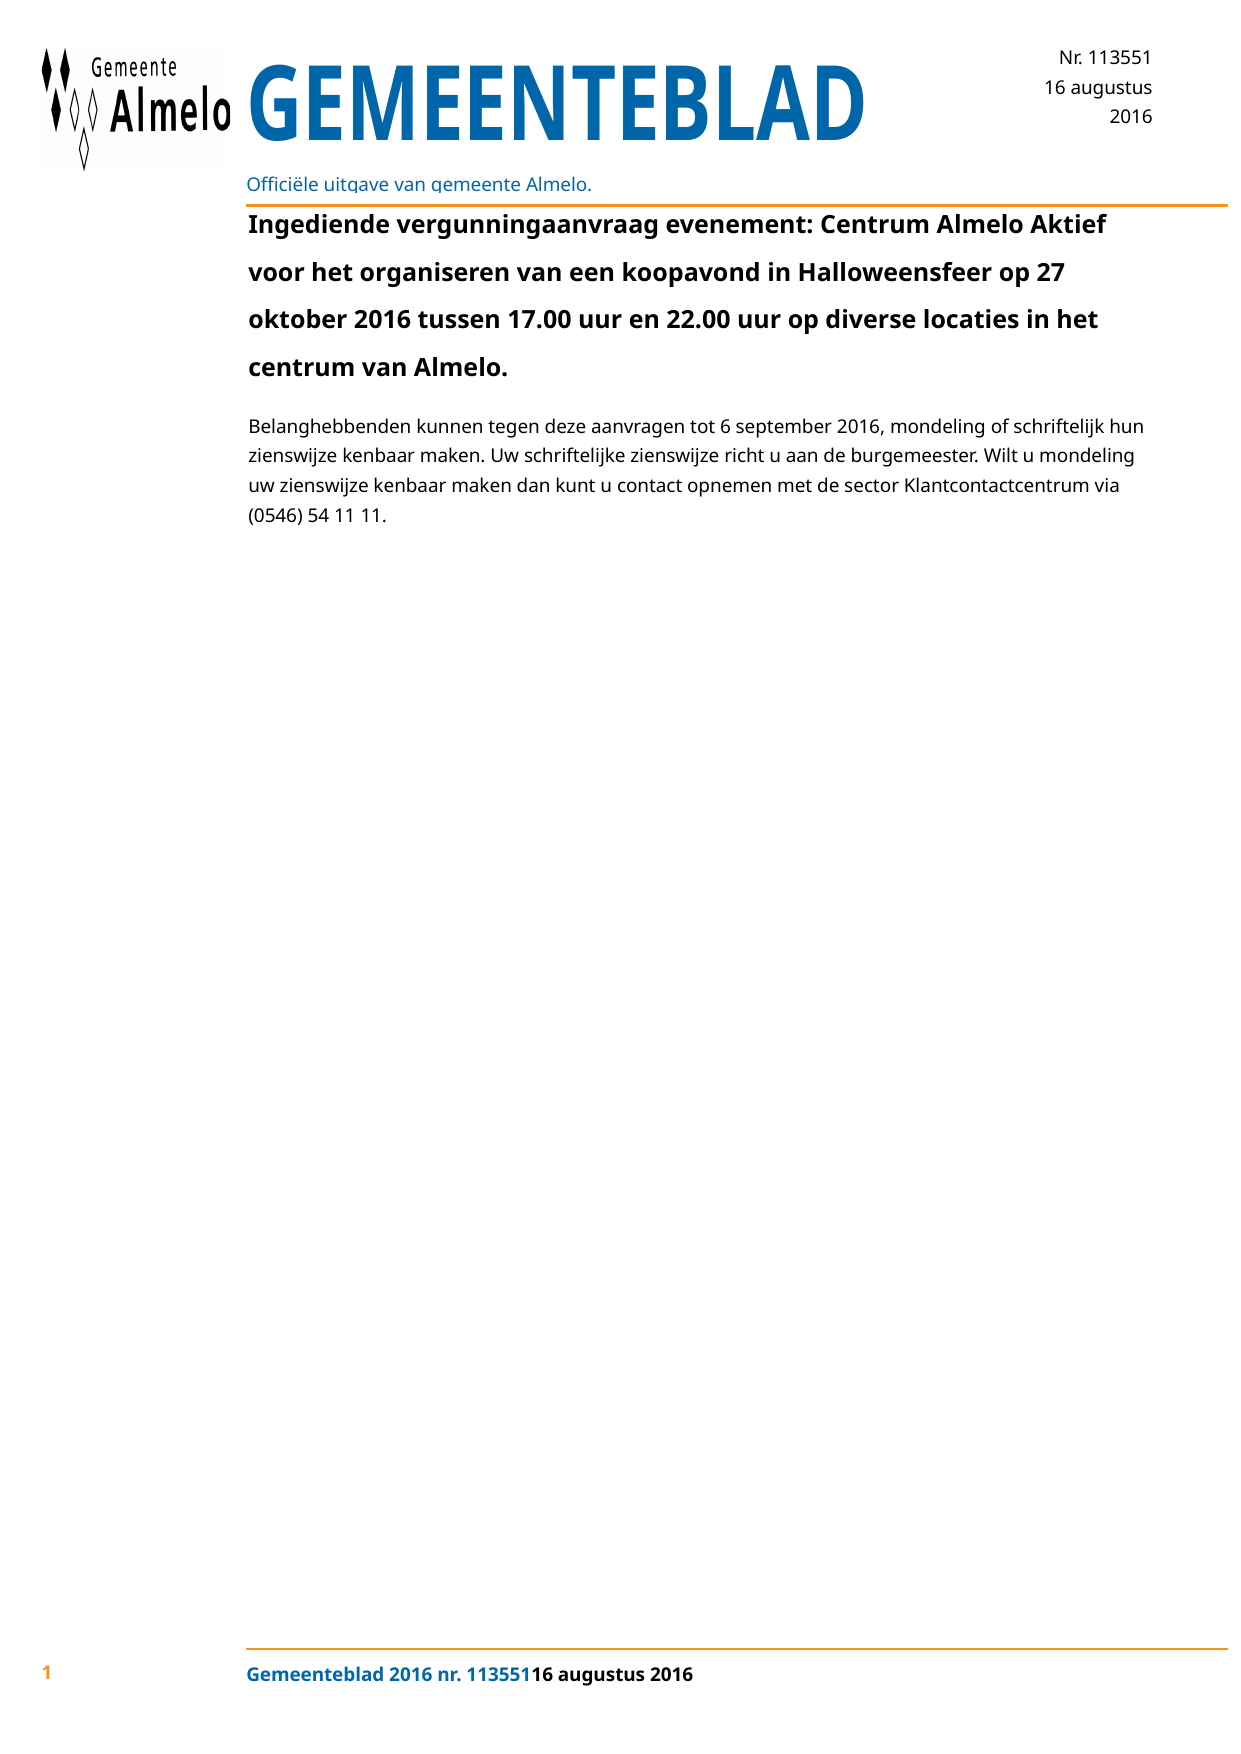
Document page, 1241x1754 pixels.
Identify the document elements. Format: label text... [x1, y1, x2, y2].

text Belanghebbenden kunnen tegen deze aanvragen tot 6 september 2016, mondeling of schriftelijk hun zienswijze kenbaar maken. Uw schriftelijke zienswijze richt u aan de burgemeester. Wilt u mondeling uw zienswijze kenbaar maken dan kunt u contact opnemen met de sector Klantcontactcentrum via (0546) 54 11 11. [248, 413, 1152, 528]
text Ingediende vergunningaanvraag evenement: Centrum Almelo Aktief voor het organiseren van een koopavond in Halloweensfeer op 27 oktober 2016 tussen 17.00 uur en 22.00 uur op diverse locaties in het centrum van Almelo. [248, 207, 1152, 384]
picture [41, 47, 231, 172]
